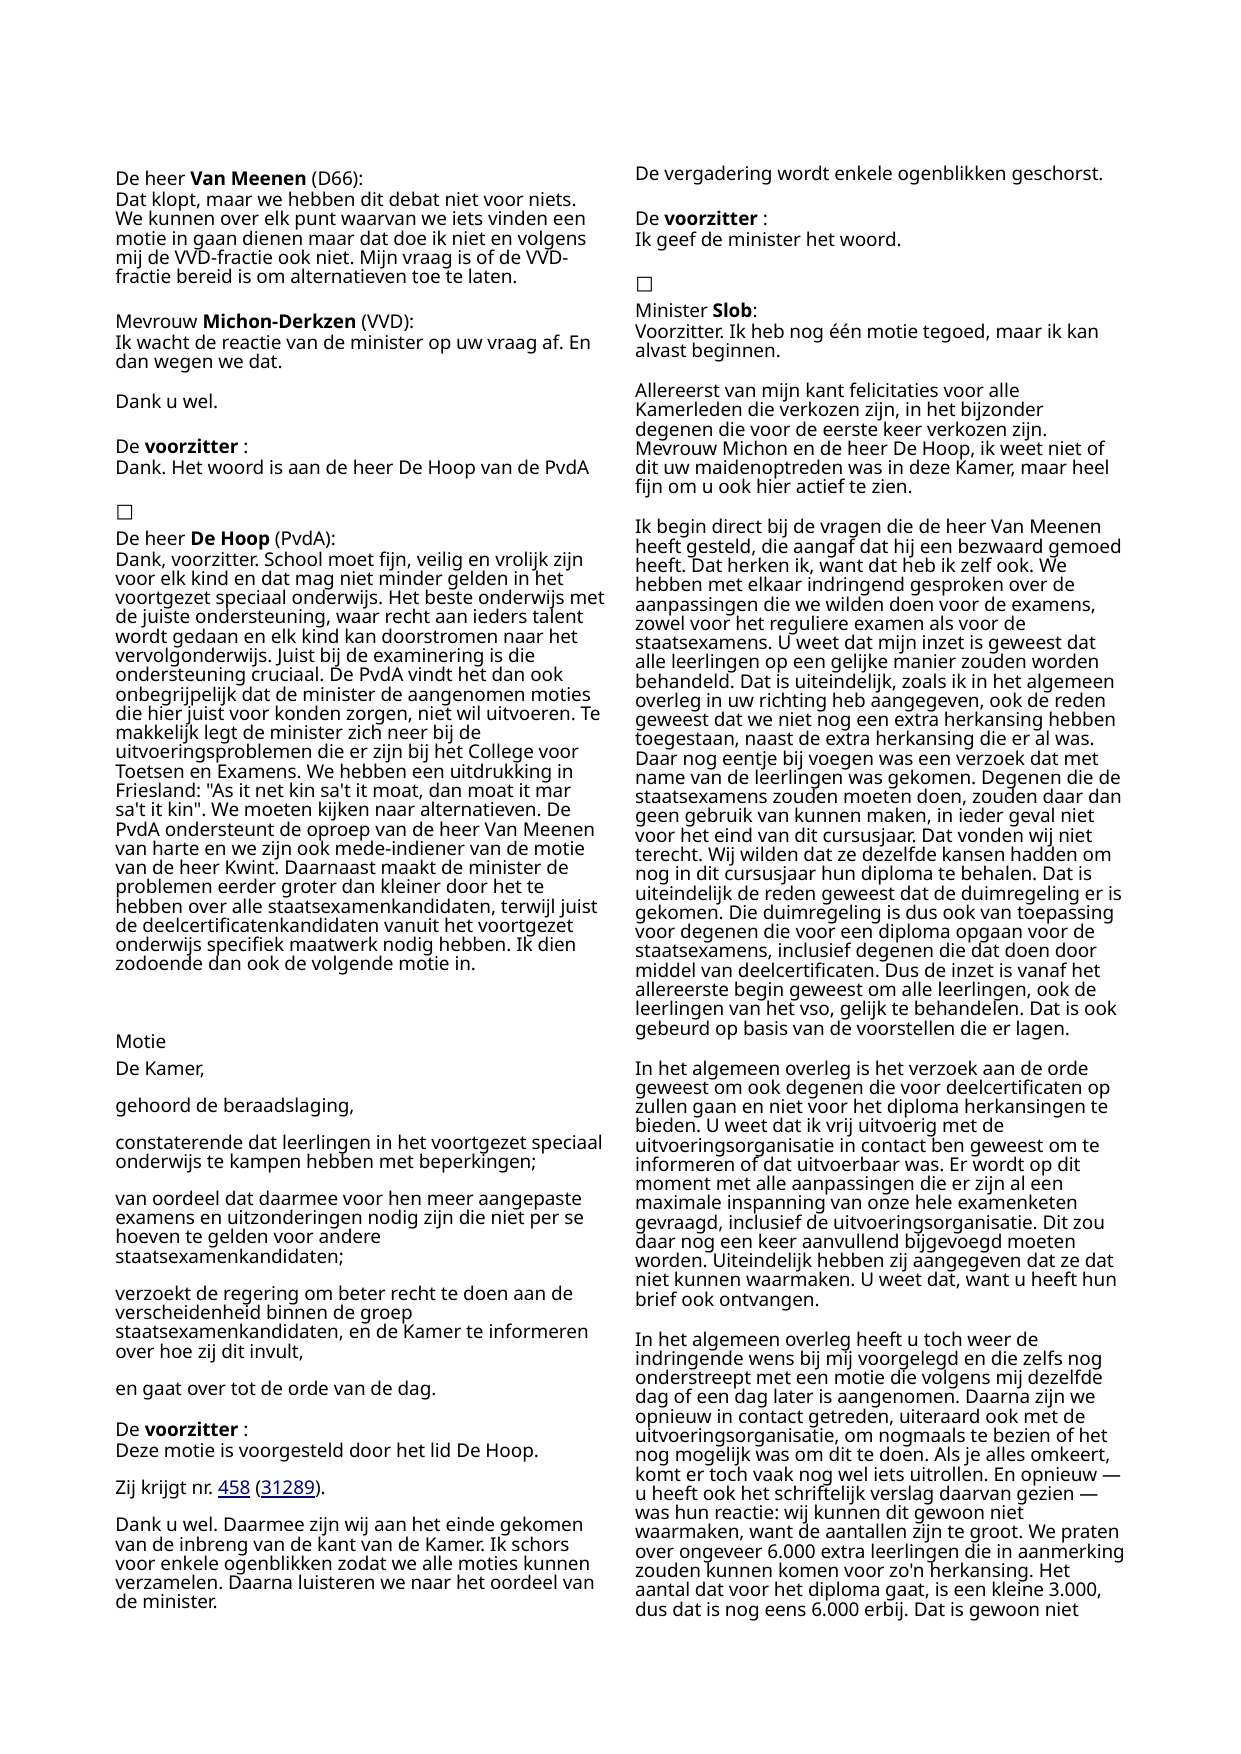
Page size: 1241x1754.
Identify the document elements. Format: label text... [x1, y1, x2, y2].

text van oordeel dat daarmee voor hen meer aangepaste examens en uitzonderingen nodig zijn die niet per se hoeven te gelden voor andere staatsexamenkandidaten; [115, 1190, 605, 1267]
text Dank u wel. [115, 393, 605, 413]
text Ik begin direct bij de vragen die de heer Van Meenen heeft gesteld, die aangaf dat hij een bezwaard gemoed heeft. Dat herken ik, want dat heb ik zelf ook. We hebben met elkaar indringend gesproken over de aanpassingen die we wilden doen voor de examens, zowel voor het reguliere examen als voor de staatsexamens. U weet dat mijn inzet is geweest dat alle leerlingen op een gelijke manier zouden worden behandeld. Dat is uiteindelijk, zoals ik in het algemeen overleg in uw richting heb aangegeven, ook de reden geweest dat we niet nog een extra herkansing hebben toegestaan, naast de extra herkansing die er al was. Daar nog eentje bij voegen was een verzoek dat met name van de leerlingen was gekomen. Degenen die de staatsexamens zouden moeten doen, zouden daar dan geen gebruik van kunnen maken, in ieder geval niet voor het eind van dit cursusjaar. Dat vonden wij niet terecht. Wij wilden dat ze dezelfde kansen hadden om nog in dit cursusjaar hun diploma te behalen. Dat is uiteindelijk de reden geweest dat de duimregeling er is gekomen. Die duimregeling is dus ook van toepassing voor degenen die voor een diploma opgaan voor de staatsexamens, inclusief degenen die dat doen door middel van deelcertificaten. Dus de inzet is vanaf het allereerste begin geweest om alle leerlingen, ook de leerlingen van het vso, gelijk te behandelen. Dat is ook gebeurd op basis van de voorstellen die er lagen. [635, 518, 1125, 1039]
text verzoekt de regering om beter recht te doen aan de verscheidenheid binnen de groep staatsexamenkandidaten, en de Kamer te informeren over hoe zij dit invult, [115, 1285, 605, 1362]
text In het algemeen overleg is het verzoek aan de orde geweest om ook degenen die voor deelcertificaten op zullen gaan en niet voor het diploma herkansingen te bieden. U weet dat ik vrij uitvoerig met de uitvoeringsorganisatie in contact ben geweest om te informeren of dat uitvoerbaar was. Er wordt op dit moment met alle aanpassingen die er zijn al een maximale inspanning van onze hele examenketen gevraagd, inclusief de uitvoeringsorganisatie. Dit zou daar nog een keer aanvullend bijgevoegd moeten worden. Uiteindelijk hebben zij aangegeven dat ze dat niet kunnen waarmaken. U weet dat, want u heeft hun brief ook ontvangen. [635, 1059, 1125, 1310]
text Minister Slob: [635, 297, 1125, 323]
text De voorzitter : [115, 1417, 605, 1442]
text De voorzitter : [635, 206, 1125, 231]
text Ik wacht de reactie van de minister op uw vraag af. En dan wegen we dat. [115, 334, 605, 373]
text De voorzitter : [115, 433, 605, 459]
text De Kamer, [115, 1060, 605, 1079]
text Dat klopt, maar we hebben dit debat niet voor niets. We kunnen over elk punt waarvan we iets vinden een motie in gaan dienen maar dat doe ik niet en volgens mij de VVD-fractie ook niet. Mijn vraag is of de VVD-fractie bereid is om alternatieven toe te laten. [115, 191, 605, 287]
text Allereerst van mijn kant felicitaties voor alle Kamerleden die verkozen zijn, in het bijzonder degenen die voor de eerste keer verkozen zijn. Mevrouw Michon en de heer De Hoop, ik weet niet of dit uw maidenoptreden was in deze Kamer, maar heel fijn om u ook hier actief te zien. [635, 382, 1125, 498]
text Ik geef de minister het woord. [635, 231, 1125, 251]
text ⬜ [115, 499, 605, 525]
text Zij krijgt nr. 458 (31289). [115, 1479, 605, 1498]
text ⬜ [635, 271, 1125, 297]
text In het algemeen overleg heeft u toch weer de indringende wens bij mij voorgelegd en die zelfs nog onderstreept met een motie die volgens mij dezelfde dag of een dag later is aangenomen. Daarna zijn we opnieuw in contact getreden, uiteraard ook met de uitvoeringsorganisatie, om nogmaals te bezien of het nog mogelijk was om dit te doen. Als je alles omkeert, komt er toch vaak nog wel iets uitrollen. En opnieuw — u heeft ook het schriftelijk verslag daarvan gezien — was hun reactie: wij kunnen dit gewoon niet waarmaken, want de aantallen zijn te groot. We praten over ongeveer 6.000 extra leerlingen die in aanmerking zouden kunnen komen voor zo'n herkansing. Het aantal dat voor het diploma gaat, is een kleine 3.000, dus dat is nog eens 6.000 erbij. Dat is gewoon niet [635, 1331, 1125, 1620]
text en gaat over tot de orde van de dag. [115, 1379, 605, 1399]
text Motie [115, 1028, 605, 1054]
text De vergadering wordt enkele ogenblikken geschorst. [635, 165, 1125, 185]
text Deze motie is voorgesteld door het lid De Hoop. [115, 1442, 605, 1462]
text Dank. Het woord is aan de heer De Hoop van de PvdA [115, 459, 605, 478]
text Dank u wel. Daarmee zijn wij aan het einde gekomen van de inbreng van de kant van de Kamer. Ik schors voor enkele ogenblikken zodat we alle moties kunnen verzamelen. Daarna luisteren we naar het oordeel van de minister. [115, 1516, 605, 1613]
text Dank, voorzitter. School moet fijn, veilig en vrolijk zijn voor elk kind en dat mag niet minder gelden in het voortgezet speciaal onderwijs. Het beste onderwijs met de juiste ondersteuning, waar recht aan ieders talent wordt gedaan en elk kind kan doorstromen naar het vervolgonderwijs. Juist bij de examinering is die ondersteuning cruciaal. De PvdA vindt het dan ook onbegrijpelijk dat de minister de aangenomen moties die hier juist voor konden zorgen, niet wil uitvoeren. Te makkelijk legt de minister zich neer bij de uitvoeringsproblemen die er zijn bij het College voor Toetsen en Examens. We hebben een uitdrukking in Friesland: "As it net kin sa't it moat, dan moat it mar sa't it kin". We moeten kijken naar alternatieven. De PvdA ondersteunt de oproep van de heer Van Meenen van harte en we zijn ook mede-indiener van de motie van de heer Kwint. Daarnaast maakt de minister de problemen eerder groter dan kleiner door het te hebben over alle staatsexamenkandidaten, terwijl juist de deelcertificatenkandidaten vanuit het voortgezet onderwijs specifiek maatwerk nodig hebben. Ik dien zodoende dan ook de volgende motie in. [115, 551, 605, 975]
text Voorzitter. Ik heb nog één motie tegoed, maar ik kan alvast beginnen. [635, 323, 1125, 361]
text gehoord de beraadslaging, [115, 1097, 605, 1116]
text Mevrouw Michon-Derkzen (VVD): [115, 308, 605, 334]
text De heer Van Meenen (D66): [115, 165, 605, 191]
text constaterende dat leerlingen in het voortgezet speciaal onderwijs te kampen hebben met beperkingen; [115, 1134, 605, 1172]
text De heer De Hoop (PvdA): [115, 525, 605, 551]
